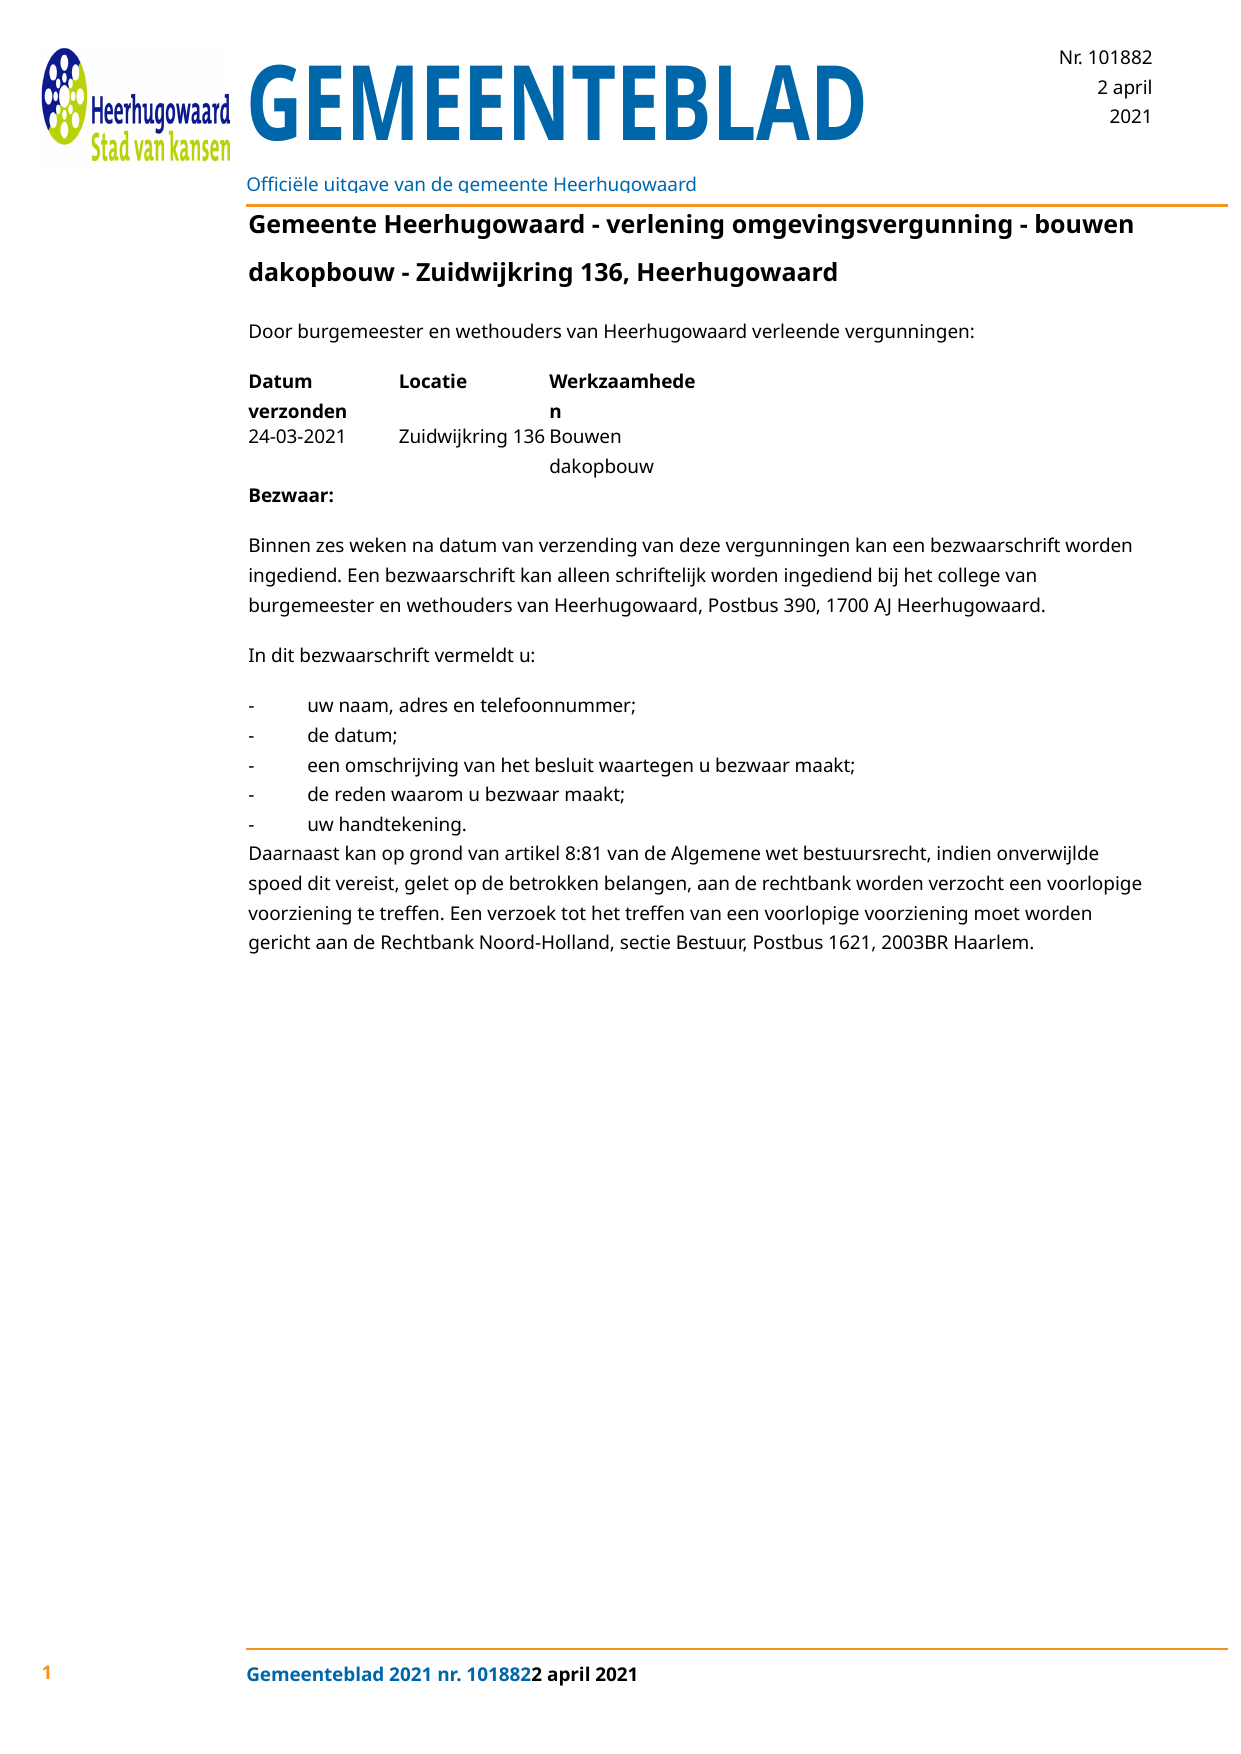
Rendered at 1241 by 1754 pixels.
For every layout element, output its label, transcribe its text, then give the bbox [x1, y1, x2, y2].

list uw naam, adres en telefoonnummer; [248, 693, 1152, 718]
text Binnen zes weken na datum van verzending van deze vergunningen kan een bezwaarschrift worden ingediend. Een bezwaarschrift kan alleen schriftelijk worden ingediend bij het college van burgemeester en wethouders van Heerhugowaard, Postbus 390, 1700 AJ Heerhugowaard. [248, 533, 1152, 618]
table_header Datum verzonden [248, 369, 398, 424]
table_header Werkzaamheden [549, 369, 700, 424]
text Gemeente Heerhugowaard - verlening omgevingsvergunning - bouwen dakopbouw - Zuidwijkring 136, Heerhugowaard [248, 207, 1152, 288]
text Bezwaar: [248, 482, 1152, 508]
text In dit bezwaarschrift vermeldt u: [248, 642, 1152, 668]
table_cell Zuidwijkring 136 [399, 424, 549, 479]
text Door burgemeester en wethouders van Heerhugowaard verleende vergunningen: [248, 318, 1152, 344]
table_header Locatie [399, 369, 549, 424]
table_cell 24-03-2021 [248, 424, 398, 479]
picture [41, 47, 231, 172]
text Daarnaast kan op grond van artikel 8:81 van de Algemene wet bestuursrecht, indien onverwijlde spoed dit vereist, gelet op de betrokken belangen, aan de rechtbank worden verzocht een voorlopige voorziening te treffen. Een verzoek tot het treffen van een voorlopige voorziening moet worden gericht aan de Rechtbank Noord-Holland, sectie Bestuur, Postbus 1621, 2003BR Haarlem. [248, 841, 1152, 955]
list de reden waarom u bezwaar maakt; [248, 781, 1152, 807]
list een omschrijving van het besluit waartegen u bezwaar maakt; [248, 752, 1152, 778]
list uw handtekening. [248, 811, 1152, 837]
list de datum; [248, 722, 1152, 748]
table_cell Bouwen dakopbouw [549, 424, 700, 479]
